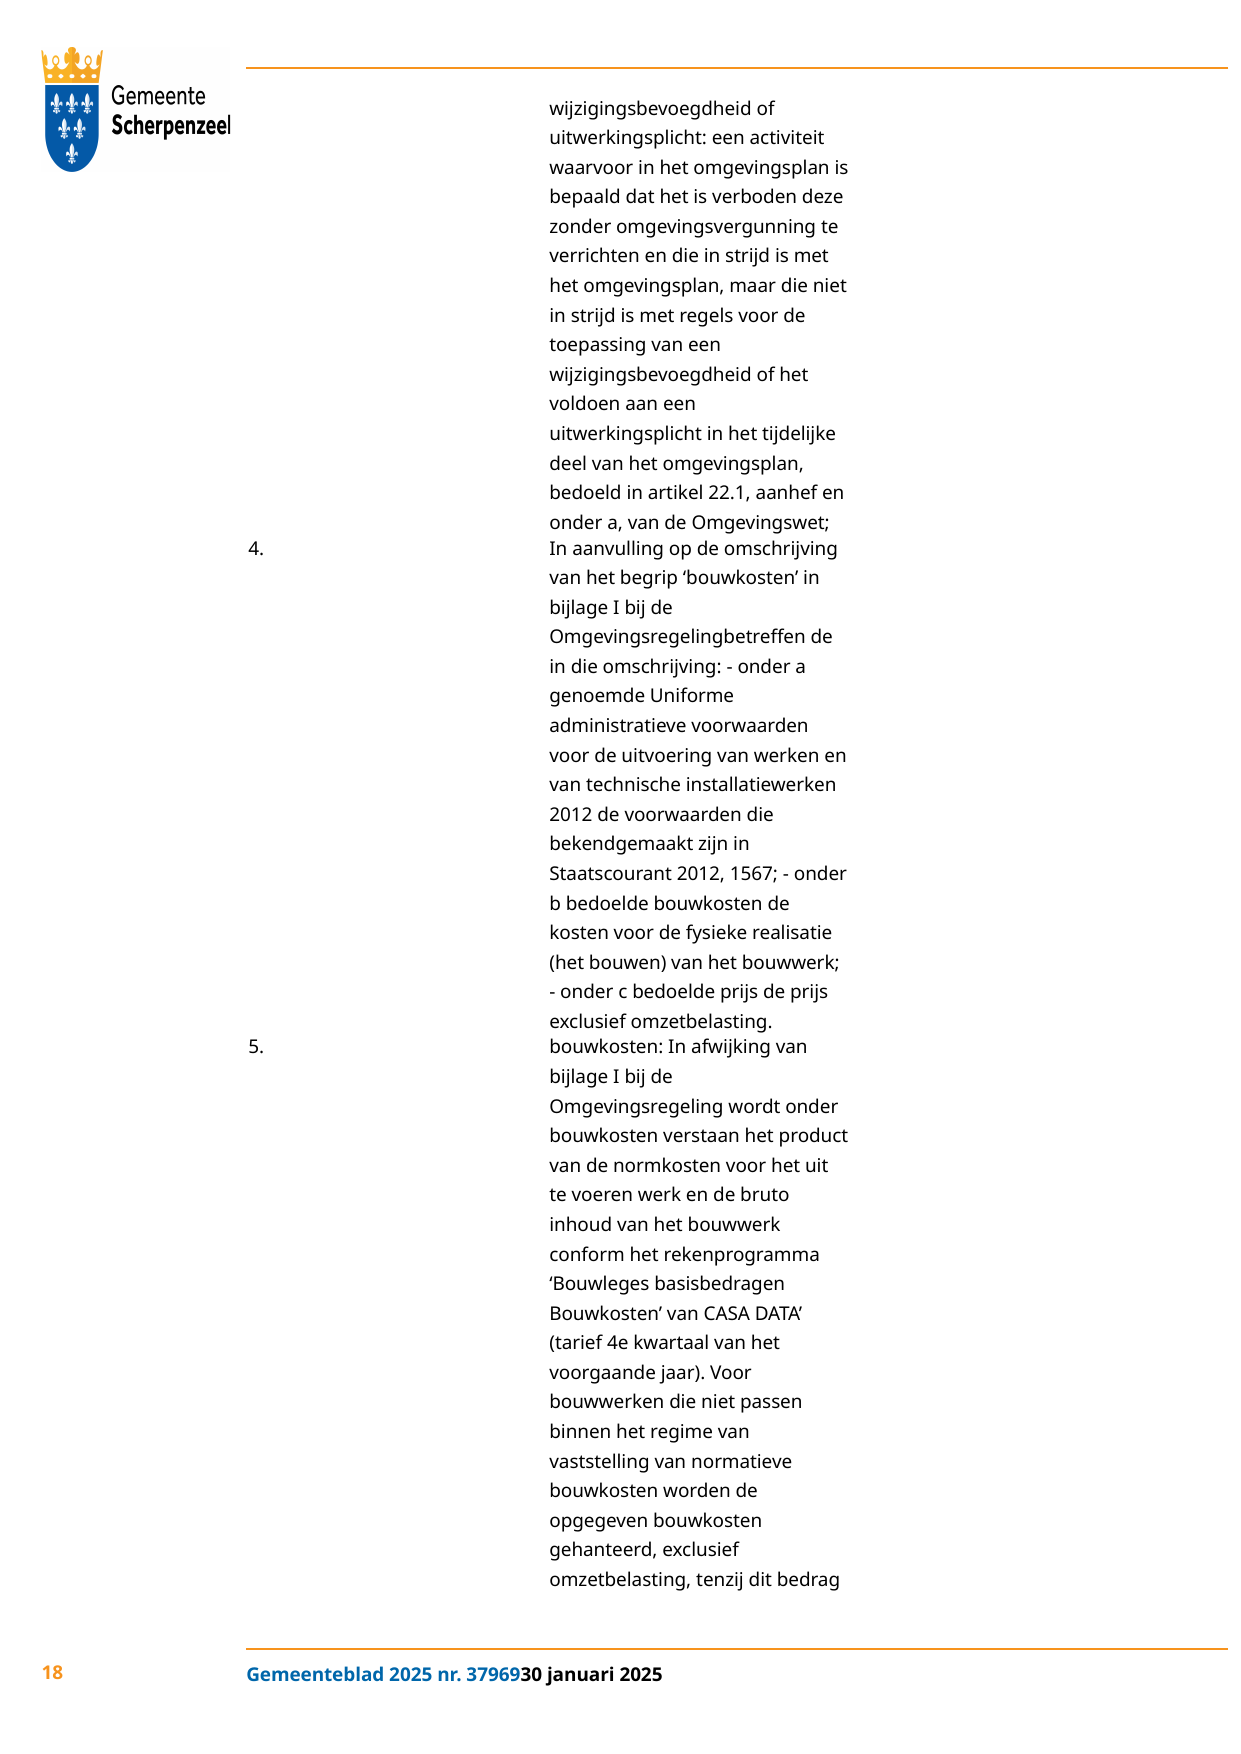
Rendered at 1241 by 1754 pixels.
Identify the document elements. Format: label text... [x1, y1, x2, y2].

table_cell [850, 1034, 1152, 1592]
table_cell [850, 535, 1152, 1034]
table_cell [850, 95, 1152, 535]
table_cell wijzigingsbevoegdheid of uitwerkingsplicht: een activiteit waarvoor in het omgevingsplan is bepaald dat het is verboden deze zonder omgevingsvergunning te verrichten en die in strijd is met het omgevingsplan, maar die niet in strijd is met regels voor de toepassing van een wijzigingsbevoegdheid of het voldoen aan een uitwerkingsplicht in het tijdelijke deel van het omgevingsplan, bedoeld in artikel 22.1, aanhef en onder a, van de Omgevingswet; [549, 95, 850, 535]
table_cell - [248, 95, 549, 535]
picture [41, 47, 231, 172]
table_cell In aanvulling op de omschrijving van het begrip ‘bouwkosten’ in bijlage I bij de Omgevingsregelingbetreffen de in die omschrijving: - onder a genoemde Uniforme administratieve voorwaarden voor de uitvoering van werken en van technische installatiewerken 2012 de voorwaarden die bekendgemaakt zijn in Staatscourant 2012, 1567; - onder b bedoelde bouwkosten de kosten voor de fysieke realisatie (het bouwen) van het bouwwerk; - onder c bedoelde prijs de prijs exclusief omzetbelasting. [549, 535, 850, 1034]
table_cell 4. [248, 535, 549, 1034]
table_cell 5. [248, 1034, 549, 1592]
table_cell bouwkosten: In afwijking van bijlage I bij de Omgevingsregeling wordt onder bouwkosten verstaan het product van de normkosten voor het uit te voeren werk en de bruto inhoud van het bouwwerk conform het rekenprogramma ‘Bouwleges basisbedragen Bouwkosten’ van CASA DATA’ (tarief 4e kwartaal van het voorgaande jaar). Voor bouwwerken die niet passen binnen het regime van vaststelling van normatieve bouwkosten worden de opgegeven bouwkosten gehanteerd, exclusief omzetbelasting, tenzij dit bedrag [549, 1034, 850, 1592]
